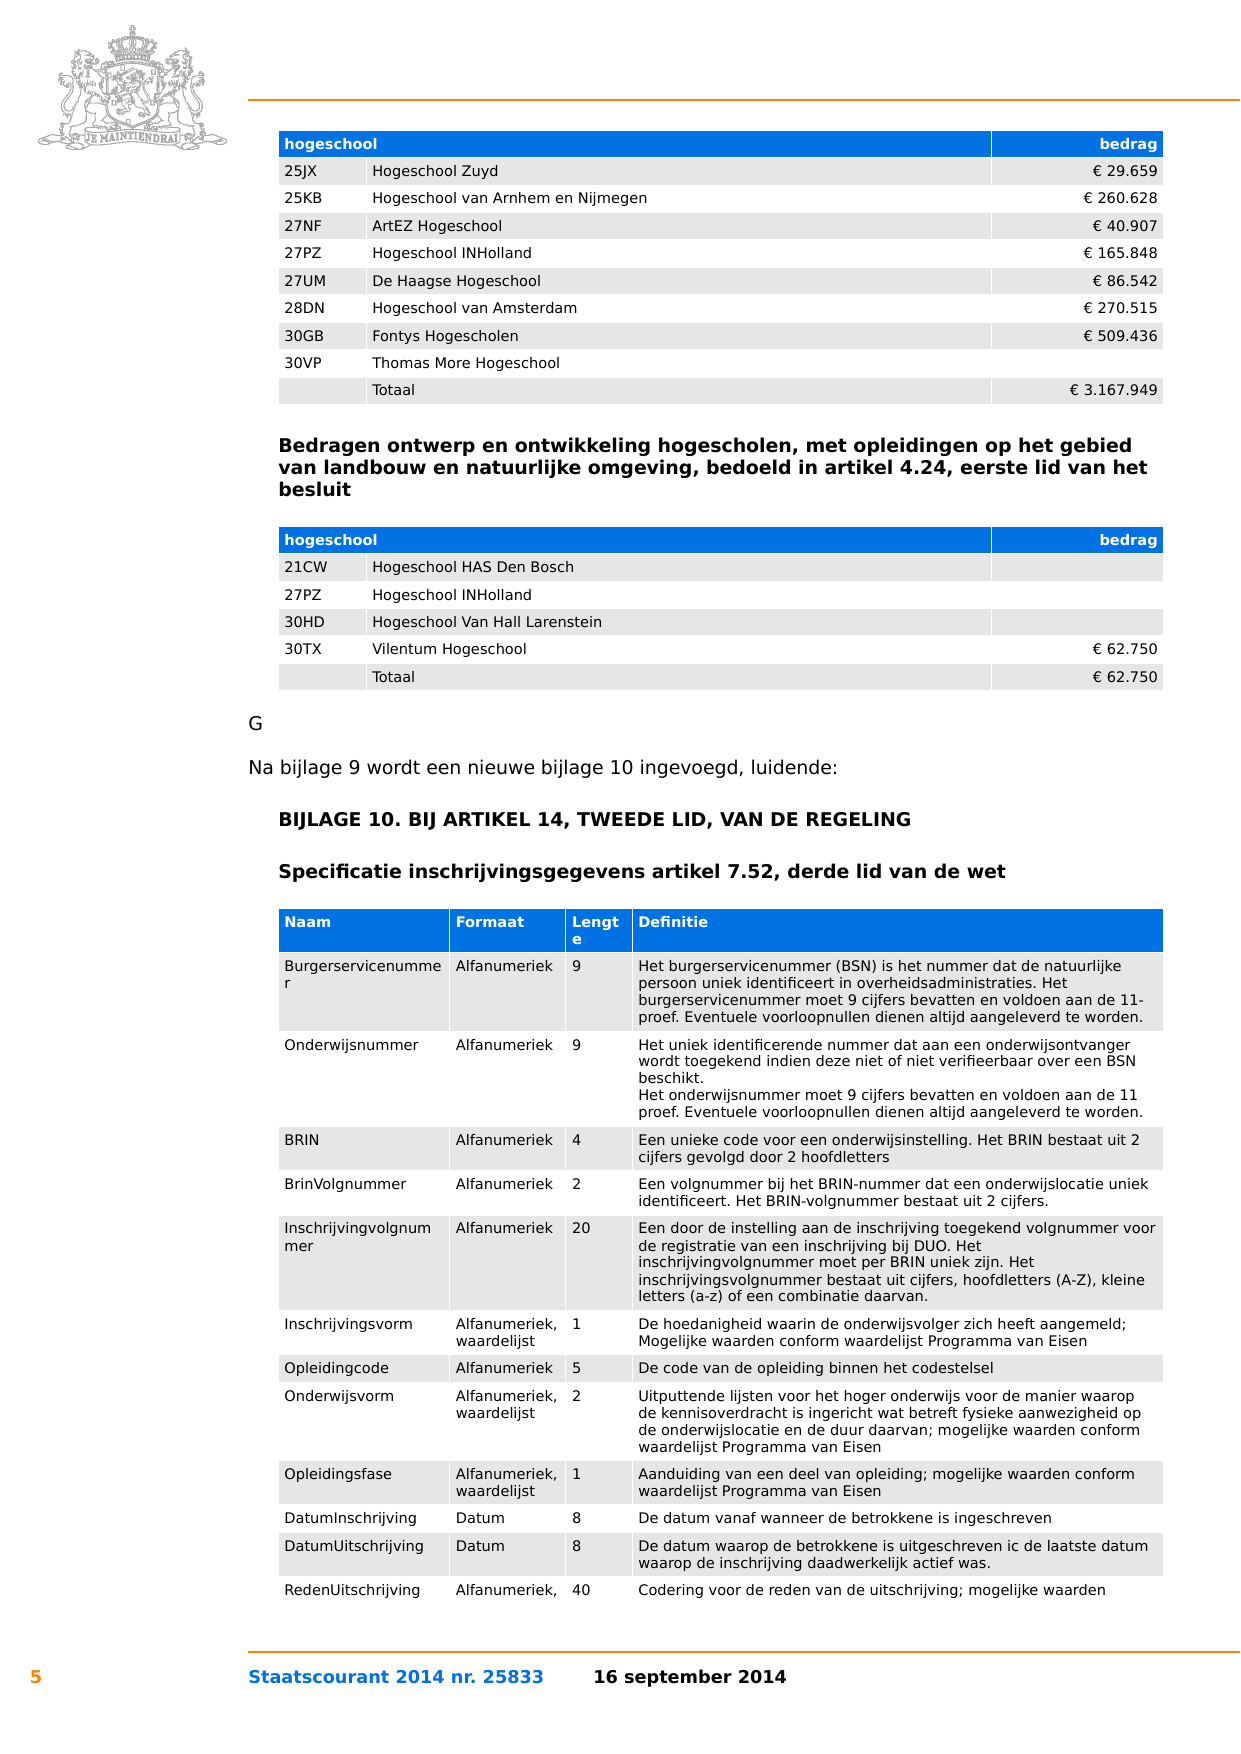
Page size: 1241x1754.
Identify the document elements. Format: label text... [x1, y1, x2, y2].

table_cell € 62.750 [992, 664, 1163, 690]
table_cell ArtEZ Hogeschool [367, 213, 991, 239]
table_header Lengte [566, 909, 632, 952]
table_cell Hogeschool HAS Den Bosch [367, 554, 991, 581]
table_cell DatumInschrijving [279, 1506, 449, 1532]
table_cell Alfanumeriek [450, 1171, 565, 1215]
picture [38, 25, 227, 150]
table_header Formaat [450, 909, 565, 952]
table_cell Fontys Hogescholen [367, 323, 991, 349]
table_cell € 165.848 [992, 241, 1163, 267]
table_cell 25JX [279, 158, 366, 185]
table_header bedrag [992, 527, 1163, 553]
table_cell [992, 554, 1163, 581]
table_cell Alfanumeriek [450, 1216, 565, 1310]
table_cell DatumUitschrijving [279, 1533, 449, 1576]
table_header hogeschool [279, 131, 991, 157]
table_cell Vilentum Hogeschool [367, 636, 991, 663]
table_cell Alfanumeriek [450, 953, 565, 1031]
table_header Definitie [633, 909, 1163, 952]
table_cell Thomas More Hogeschool [367, 350, 991, 376]
table_header hogeschool [279, 527, 991, 553]
table_cell Hogeschool INHolland [367, 241, 991, 267]
table_cell Onderwijsvorm [279, 1383, 449, 1460]
table_cell 40 [566, 1577, 632, 1604]
table_cell [992, 350, 1163, 376]
table_cell Een volgnummer bij het BRIN-nummer dat een onderwijslocatie uniek identificeert. Het BRIN-volgnummer bestaat uit 2 cijfers. [633, 1171, 1163, 1215]
subtitle BIJLAGE 10. BIJ ARTIKEL 14, TWEEDE LID, VAN DE REGELING [278, 809, 1163, 831]
table_cell 21CW [279, 554, 366, 581]
subtitle Specificatie inschrijvingsgegevens artikel 7.52, derde lid van de wet [278, 861, 1163, 883]
table_cell Burgerservicenummer [279, 953, 449, 1031]
table_cell Totaal [367, 378, 991, 404]
table_cell Het uniek identificerende nummer dat aan een onderwijsontvanger wordt toegekend indien deze niet of niet verifieerbaar over een BSN beschikt. Het onderwijsnummer moet 9 cijfers bevatten en voldoen aan de 11 proef. Eventuele voorloopnullen dienen altijd aangeleverd te worden. [633, 1032, 1163, 1126]
table_cell [992, 609, 1163, 635]
table_cell Alfanumeriek [450, 1127, 565, 1170]
table_cell Hogeschool van Arnhem en Nijmegen [367, 186, 991, 212]
table_cell Het burgerservicenummer (BSN) is het nummer dat de natuurlijke persoon uniek identificeert in overheidsadministraties. Het burgerservicenummer moet 9 cijfers bevatten en voldoen aan de 11-proef. Eventuele voorloopnullen dienen altijd aangeleverd te worden. [633, 953, 1163, 1031]
text G [248, 713, 1163, 735]
table_cell Inschrijvingvolgnummer [279, 1216, 449, 1310]
table_cell 27PZ [279, 241, 366, 267]
table_cell [992, 582, 1163, 608]
table_cell 27NF [279, 213, 366, 239]
table_cell 4 [566, 1127, 632, 1170]
table_cell 9 [566, 1032, 632, 1126]
table_cell Datum [450, 1506, 565, 1532]
table_cell 27UM [279, 268, 366, 294]
table_header Naam [279, 909, 449, 952]
table_cell 20 [566, 1216, 632, 1310]
table_cell 2 [566, 1383, 632, 1460]
table_cell 30HD [279, 609, 366, 635]
table_cell € 260.628 [992, 186, 1163, 212]
table_cell Opleidingcode [279, 1355, 449, 1382]
table_cell De datum waarop de betrokkene is uitgeschreven ic de laatste datum waarop de inschrijving daadwerkelijk actief was. [633, 1533, 1163, 1576]
table_cell Hogeschool van Amsterdam [367, 295, 991, 322]
table_cell € 29.659 [992, 158, 1163, 185]
table_cell BRIN [279, 1127, 449, 1170]
table_cell De code van de opleiding binnen het codestelsel [633, 1355, 1163, 1382]
table_cell Alfanumeriek, waardelijst [450, 1311, 565, 1354]
table_cell De hoedanigheid waarin de onderwijsvolger zich heeft aangemeld; Mogelijke waarden conform waardelijst Programma van Eisen [633, 1311, 1163, 1354]
table_cell 2 [566, 1171, 632, 1215]
table_cell Hogeschool INHolland [367, 582, 991, 608]
table_cell Alfanumeriek, waardelijst [450, 1461, 565, 1504]
table_cell Datum [450, 1533, 565, 1576]
table_cell € 86.542 [992, 268, 1163, 294]
table_cell Hogeschool Zuyd [367, 158, 991, 185]
table_cell 30TX [279, 636, 366, 663]
table_cell 1 [566, 1461, 632, 1504]
table_cell 1 [566, 1311, 632, 1354]
table_cell Alfanumeriek [450, 1355, 565, 1382]
table_cell € 62.750 [992, 636, 1163, 663]
table_cell Opleidingsfase [279, 1461, 449, 1504]
table_cell 8 [566, 1506, 632, 1532]
table_cell 30GB [279, 323, 366, 349]
table_cell De datum vanaf wanneer de betrokkene is ingeschreven [633, 1506, 1163, 1532]
table_cell Alfanumeriek [450, 1032, 565, 1126]
table_cell Onderwijsnummer [279, 1032, 449, 1126]
table_cell [279, 378, 366, 404]
table_cell Alfanumeriek, waardelijst [450, 1383, 565, 1460]
table_cell 27PZ [279, 582, 366, 608]
table_cell 9 [566, 953, 632, 1031]
subtitle Bedragen ontwerp en ontwikkeling hogescholen, met opleidingen op het gebied van landbouw en natuurlijke omgeving, bedoeld in artikel 4.24, eerste lid van het besluit [278, 435, 1163, 501]
table_cell Codering voor de reden van de uitschrijving; mogelijke waarden [633, 1577, 1163, 1604]
table_cell € 3.167.949 [992, 378, 1163, 404]
table_cell 28DN [279, 295, 366, 322]
table_cell Alfanumeriek, [450, 1577, 565, 1604]
table_cell Inschrijvingsvorm [279, 1311, 449, 1354]
table_cell € 270.515 [992, 295, 1163, 322]
table_cell 25KB [279, 186, 366, 212]
table_cell BrinVolgnummer [279, 1171, 449, 1215]
table_cell 30VP [279, 350, 366, 376]
table_cell Een door de instelling aan de inschrijving toegekend volgnummer voor de registratie van een inschrijving bij DUO. Het inschrijvingvolgnummer moet per BRIN uniek zijn. Het inschrijvingsvolgnummer bestaat uit cijfers, hoofdletters (A-Z), kleine letters (a-z) of een combinatie daarvan. [633, 1216, 1163, 1310]
table_cell € 509.436 [992, 323, 1163, 349]
table_cell 8 [566, 1533, 632, 1576]
table_cell De Haagse Hogeschool [367, 268, 991, 294]
table_cell RedenUitschrijving [279, 1577, 449, 1604]
table_cell Een unieke code voor een onderwijsinstelling. Het BRIN bestaat uit 2 cijfers gevolgd door 2 hoofdletters [633, 1127, 1163, 1170]
table_cell Totaal [367, 664, 991, 690]
table_cell [279, 664, 366, 690]
table_cell € 40.907 [992, 213, 1163, 239]
table_cell Hogeschool Van Hall Larenstein [367, 609, 991, 635]
table_cell Uitputtende lijsten voor het hoger onderwijs voor de manier waarop de kennisoverdracht is ingericht wat betreft fysieke aanwezigheid op de onderwijslocatie en de duur daarvan; mogelijke waarden conform waardelijst Programma van Eisen [633, 1383, 1163, 1460]
table_cell 5 [566, 1355, 632, 1382]
text Na bijlage 9 wordt een nieuwe bijlage 10 ingevoegd, luidende: [248, 757, 1163, 779]
table_cell Aanduiding van een deel van opleiding; mogelijke waarden conform waardelijst Programma van Eisen [633, 1461, 1163, 1504]
table_header bedrag [992, 131, 1163, 157]
